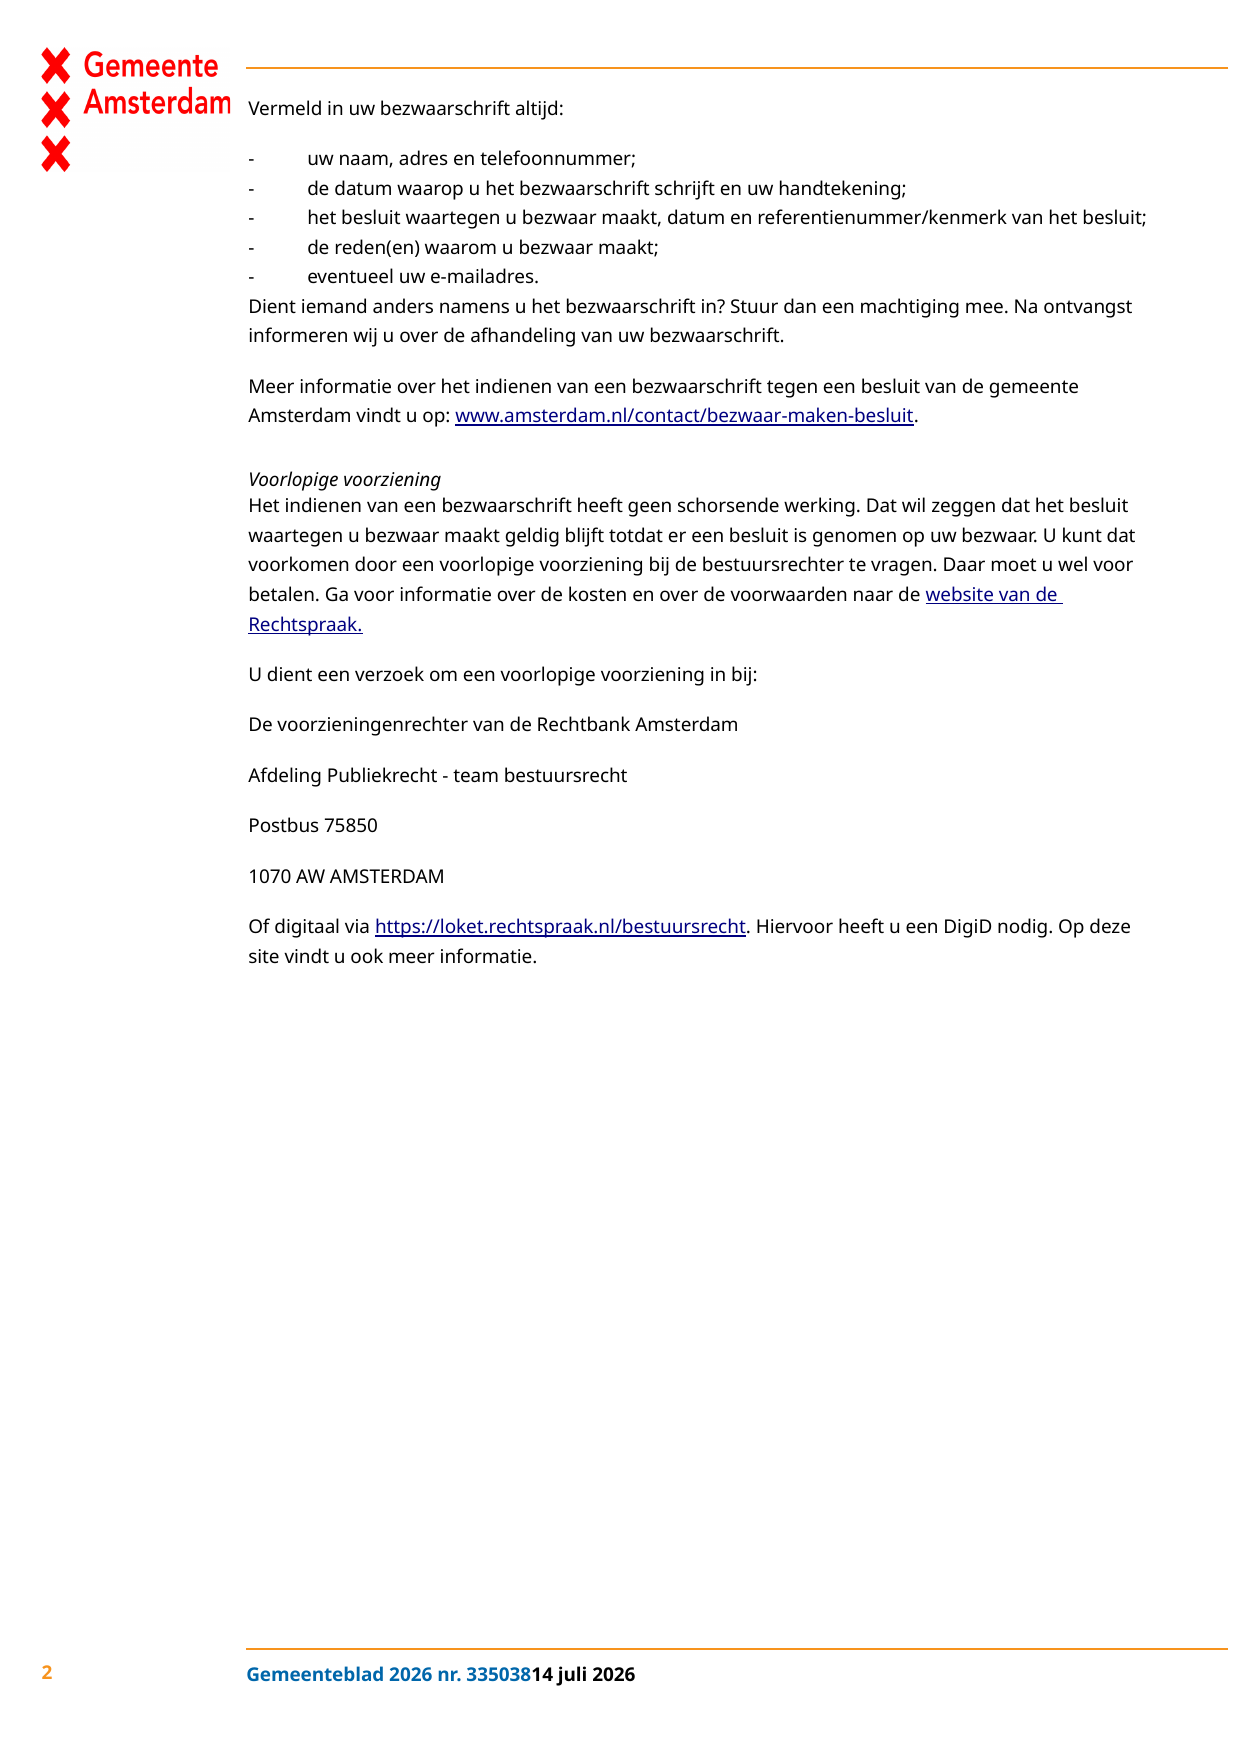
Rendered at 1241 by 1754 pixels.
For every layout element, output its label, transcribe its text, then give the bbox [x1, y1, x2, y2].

text Dient iemand anders namens u het bezwaarschrift in? Stuur dan een machtiging mee. Na ontvangst informeren wij u over de afhandeling van uw bezwaarschrift. [248, 293, 1152, 348]
text U dient een verzoek om een voorlopige voorziening in bij: [248, 661, 1152, 687]
text De voorzieningenrechter van de Rechtbank Amsterdam [248, 712, 1152, 737]
text Het indienen van een bezwaarschrift heeft geen schorsende werking. Dat wil zeggen dat het besluit waartegen u bezwaar maakt geldig blijft totdat er een besluit is genomen op uw bezwaar. U kunt dat voorkomen door een voorlopige voorziening bij de bestuursrechter te vragen. Daar moet u wel voor betalen. Ga voor informatie over de kosten en over de voorwaarden naar de website van de Rechtspraak. [248, 492, 1152, 636]
list de datum waarop u het bezwaarschrift schrijft en uw handtekening; [248, 175, 1152, 201]
text Meer informatie over het indienen van een bezwaarschrift tegen een besluit van de gemeente Amsterdam vindt u op: www.amsterdam.nl/contact/bezwaar-maken-besluit. [248, 373, 1152, 428]
list uw naam, adres en telefoonnummer; [248, 145, 1152, 171]
list het besluit waartegen u bezwaar maakt, datum en referentienummer/kenmerk van het besluit; [248, 204, 1152, 230]
text Postbus 75850 [248, 812, 1152, 838]
text Afdeling Publiekrecht - team bestuursrecht [248, 762, 1152, 788]
list eventueel uw e-mailadres. [248, 263, 1152, 289]
list de reden(en) waarom u bezwaar maakt; [248, 234, 1152, 260]
text Voorlopige voorziening [248, 467, 1152, 492]
picture [41, 47, 231, 172]
text Of digitaal via https://loket.rechtspraak.nl/bestuursrecht. Hiervoor heeft u een DigiD nodig. Op deze site vindt u ook meer informatie. [248, 913, 1152, 968]
text Vermeld in uw bezwaarschrift altijd: [248, 95, 1152, 121]
text 1070 AW AMSTERDAM [248, 863, 1152, 888]
